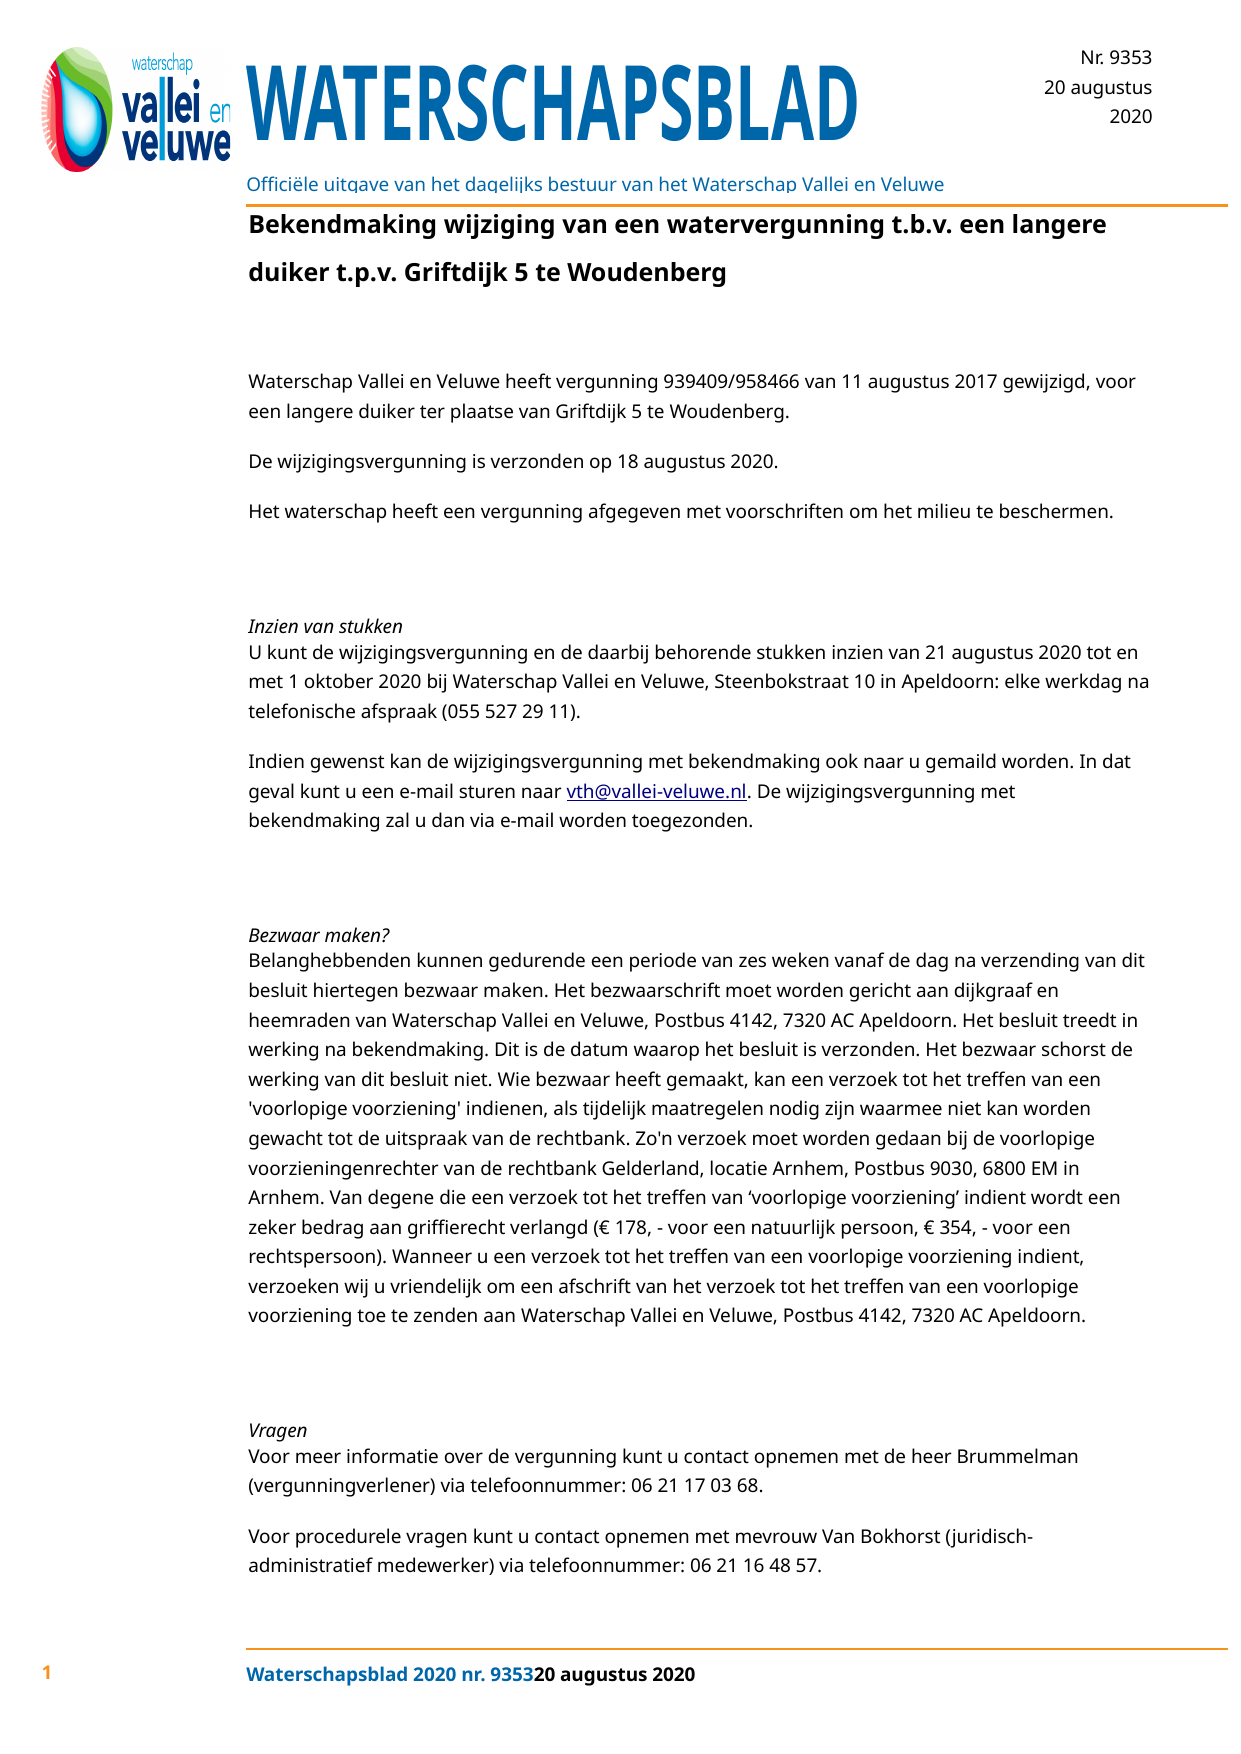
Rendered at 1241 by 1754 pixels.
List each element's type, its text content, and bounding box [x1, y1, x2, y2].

text U kunt de wijzigingsvergunning en de daarbij behorende stukken inzien van 21 augustus 2020 tot en met 1 oktober 2020 bij Waterschap Vallei en Veluwe, Steenbokstraat 10 in Apeldoorn: elke werkdag na telefonische afspraak (055 527 29 11). [248, 639, 1152, 724]
text Bezwaar maken? [248, 922, 1152, 948]
text Vragen [248, 1417, 1152, 1443]
text Bekendmaking wijziging van een watervergunning t.b.v. een langere duiker t.p.v. Griftdijk 5 te Woudenberg [248, 207, 1152, 288]
text Inzien van stukken [248, 613, 1152, 639]
text Het waterschap heeft een vergunning afgegeven met voorschriften om het milieu te beschermen. [248, 499, 1152, 524]
text De wijzigingsvergunning is verzonden op 18 augustus 2020. [248, 448, 1152, 474]
picture [41, 47, 231, 172]
text Voor meer informatie over de vergunning kunt u contact opnemen met de heer Brummelman (vergunningverlener) via telefoonnummer: 06 21 17 03 68. [248, 1443, 1152, 1498]
text Waterschap Vallei en Veluwe heeft vergunning 939409/958466 van 11 augustus 2017 gewijzigd, voor een langere duiker ter plaatse van Griftdijk 5 te Woudenberg. [248, 368, 1152, 424]
text Belanghebbenden kunnen gedurende een periode van zes weken vanaf de dag na verzending van dit besluit hiertegen bezwaar maken. Het bezwaarschrift moet worden gericht aan dijkgraaf en heemraden van Waterschap Vallei en Veluwe, Postbus 4142, 7320 AC Apeldoorn. Het besluit treedt in werking na bekendmaking. Dit is de datum waarop het besluit is verzonden. Het bezwaar schorst de werking van dit besluit niet. Wie bezwaar heeft gemaakt, kan een verzoek tot het treffen van een 'voorlopige voorziening' indienen, als tijdelijk maatregelen nodig zijn waarmee niet kan worden gewacht tot de uitspraak van de rechtbank. Zo'n verzoek moet worden gedaan bij de voorlopige voorzieningenrechter van de rechtbank Gelderland, locatie Arnhem, Postbus 9030, 6800 EM in Arnhem. Van degene die een verzoek tot het treffen van ‘voorlopige voorziening’ indient wordt een zeker bedrag aan griffierecht verlangd (€ 178, - voor een natuurlijk persoon, € 354, - voor een rechtspersoon). Wanneer u een verzoek tot het treffen van een voorlopige voorziening indient, verzoeken wij u vriendelijk om een afschrift van het verzoek tot het treffen van een voorlopige voorziening toe te zenden aan Waterschap Vallei en Veluwe, Postbus 4142, 7320 AC Apeldoorn. [248, 948, 1152, 1328]
text Indien gewenst kan de wijzigingsvergunning met bekendmaking ook naar u gemaild worden. In dat geval kunt u een e-mail sturen naar vth@vallei-veluwe.nl. De wijzigingsvergunning met bekendmaking zal u dan via e-mail worden toegezonden. [248, 748, 1152, 833]
text Voor procedurele vragen kunt u contact opnemen met mevrouw Van Bokhorst (juridisch-administratief medewerker) via telefoonnummer: 06 21 16 48 57. [248, 1523, 1152, 1578]
